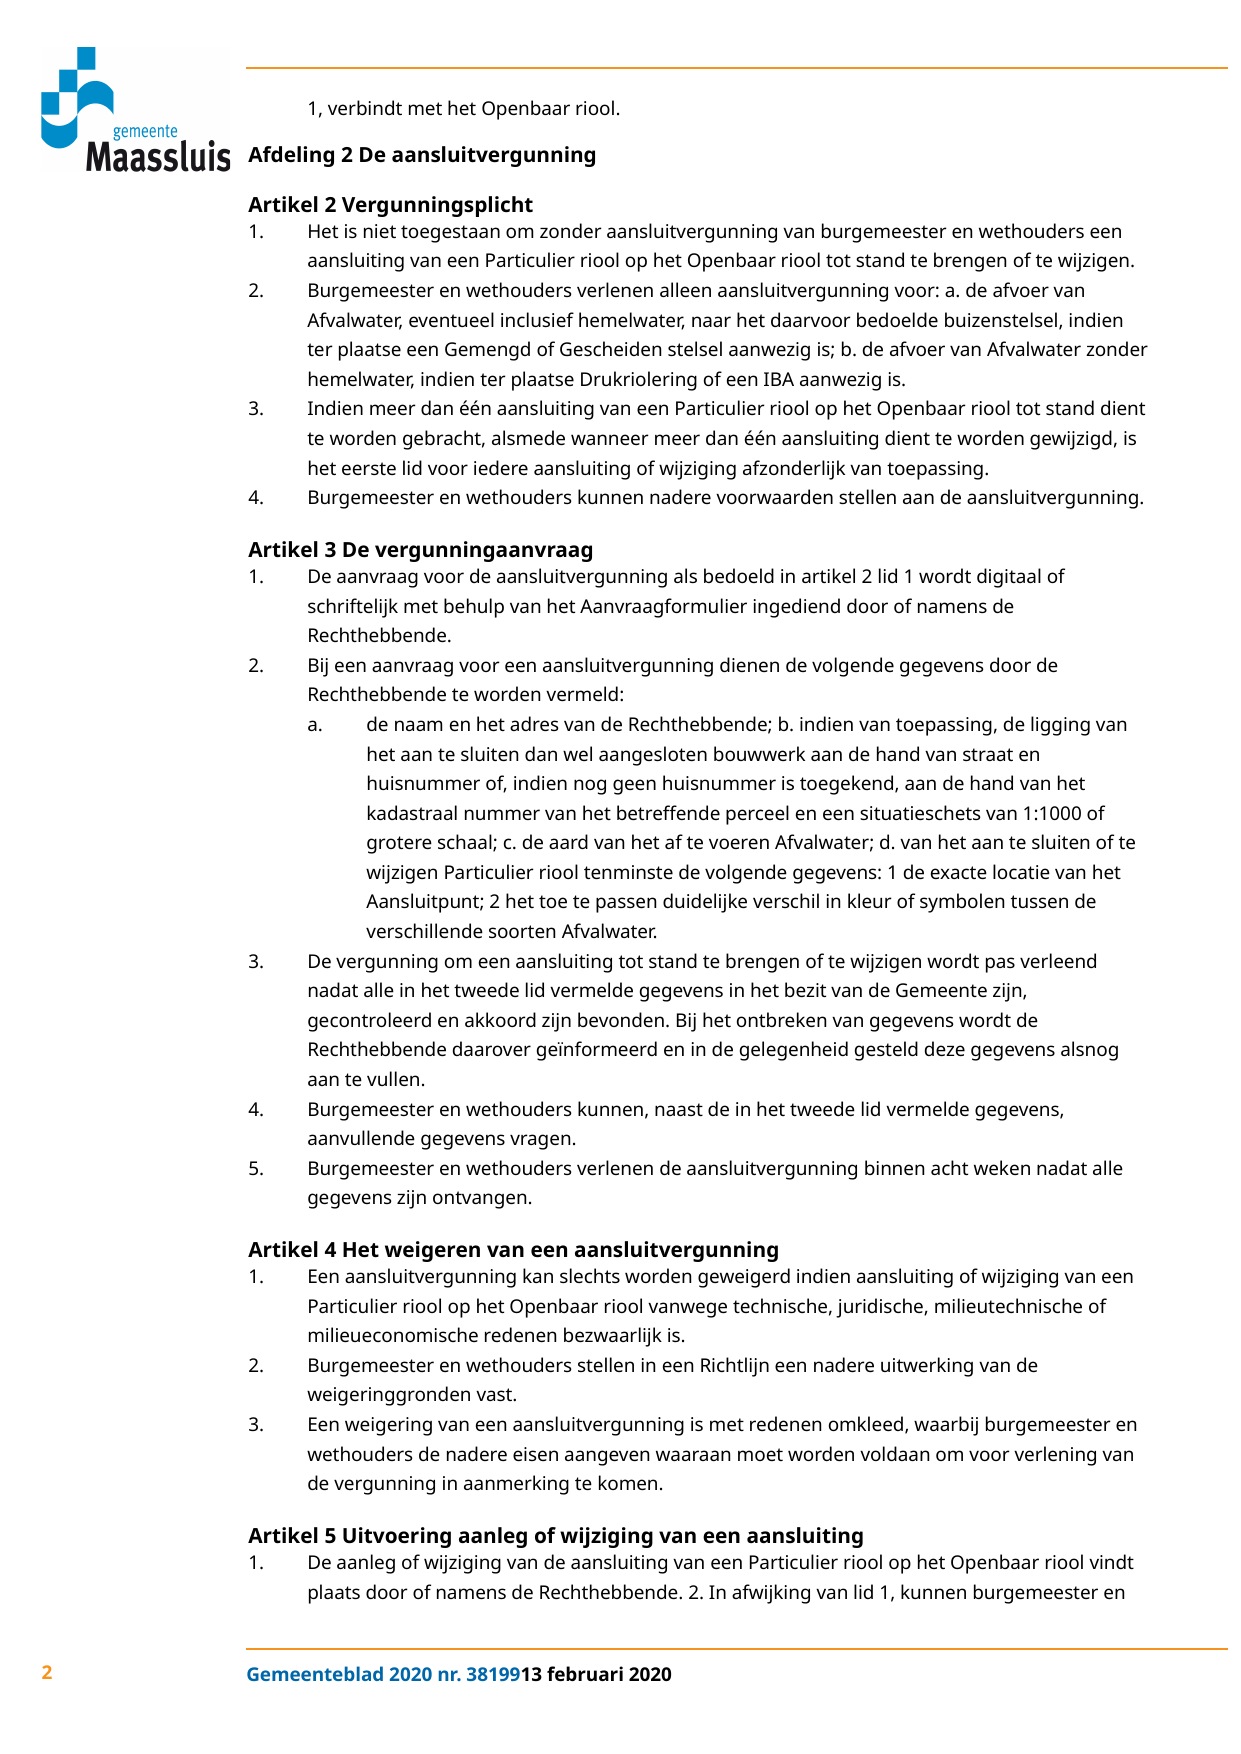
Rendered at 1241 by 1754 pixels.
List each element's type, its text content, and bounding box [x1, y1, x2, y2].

text Afdeling 2 De aansluitvergunning [248, 140, 1152, 169]
list 1, verbindt met het Openbaar riool. [248, 95, 1152, 121]
list Een weigering van een aansluitvergunning is met redenen omkleed, waarbij burgemeester en wethouders de nadere eisen aangeven waaraan moet worden voldaan om voor verlening van de vergunning in aanmerking te komen. [248, 1411, 1152, 1496]
list De aanvraag voor de aansluitvergunning als bedoeld in artikel 2 lid 1 wordt digitaal of schriftelijk met behulp van het Aanvraagformulier ingediend door of namens de Rechthebbende. [248, 563, 1152, 648]
list Een aansluitvergunning kan slechts worden geweigerd indien aansluiting of wijziging van een Particulier riool op het Openbaar riool vanwege technische, juridische, milieutechnische of milieueconomische redenen bezwaarlijk is. [248, 1263, 1152, 1348]
list Burgemeester en wethouders kunnen, naast de in het tweede lid vermelde gegevens, aanvullende gegevens vragen. [248, 1096, 1152, 1151]
picture [41, 47, 77, 92]
list De vergunning om een aansluiting tot stand te brengen of te wijzigen wordt pas verleend nadat alle in het tweede lid vermelde gegevens in het bezit van de Gemeente zijn, gecontroleerd en akkoord zijn bevonden. Bij het ontbreken van gegevens wordt de Rechthebbende daarover geïnformeerd en in de gelegenheid gesteld deze gegevens alsnog aan te vullen. [248, 948, 1152, 1092]
text Artikel 4 Het weigeren van een aansluitvergunning [248, 1235, 1152, 1263]
picture [41, 47, 231, 172]
list Burgemeester en wethouders kunnen nadere voorwaarden stellen aan de aansluitvergunning. [248, 484, 1152, 510]
list Het is niet toegestaan om zonder aansluitvergunning van burgemeester en wethouders een aansluiting van een Particulier riool op het Openbaar riool tot stand te brengen of te wijzigen. [248, 218, 1152, 273]
list Burgemeester en wethouders verlenen alleen aansluitvergunning voor: a. de afvoer van Afvalwater, eventueel inclusief hemelwater, naar het daarvoor bedoelde buizenstelsel, indien ter plaatse een Gemengd of Gescheiden stelsel aanwezig is; b. de afvoer van Afvalwater zonder hemelwater, indien ter plaatse Drukriolering of een IBA aanwezig is. [248, 277, 1152, 392]
list De aanleg of wijziging van de aansluiting van een Particulier riool op het Openbaar riool vindt plaats door of namens de Rechthebbende. 2. In afwijking van lid 1, kunnen burgemeester en [248, 1549, 1152, 1604]
text Artikel 2 Vergunningsplicht [248, 190, 1152, 218]
list Burgemeester en wethouders stellen in een Richtlijn een nadere uitwerking van de weigeringgronden vast. [248, 1352, 1152, 1407]
list de naam en het adres van de Rechthebbende; b. indien van toepassing, de ligging van het aan te sluiten dan wel aangesloten bouwwerk aan de hand van straat en huisnummer of, indien nog geen huisnummer is toegekend, aan de hand van het kadastraal nummer van het betreffende perceel en een situatieschets van 1:1000 of grotere schaal; c. de aard van het af te voeren Afvalwater; d. van het aan te sluiten of te wijzigen Particulier riool tenminste de volgende gegevens: 1 de exacte locatie van het Aansluitpunt; 2 het toe te passen duidelijke verschil in kleur of symbolen tussen de verschillende soorten Afvalwater. [307, 711, 1152, 944]
list Burgemeester en wethouders verlenen de aansluitvergunning binnen acht weken nadat alle gegevens zijn ontvangen. [248, 1155, 1152, 1210]
text Artikel 3 De vergunningaanvraag [248, 535, 1152, 563]
list Indien meer dan één aansluiting van een Particulier riool op het Openbaar riool tot stand dient te worden gebracht, alsmede wanneer meer dan één aansluiting dient te worden gewijzigd, is het eerste lid voor iedere aansluiting of wijziging afzonderlijk van toepassing. [248, 396, 1152, 481]
list Bij een aanvraag voor een aansluitvergunning dienen de volgende gegevens door de Rechthebbende te worden vermeld: [248, 652, 1152, 707]
text Artikel 5 Uitvoering aanleg of wijziging van een aansluiting [248, 1521, 1152, 1549]
